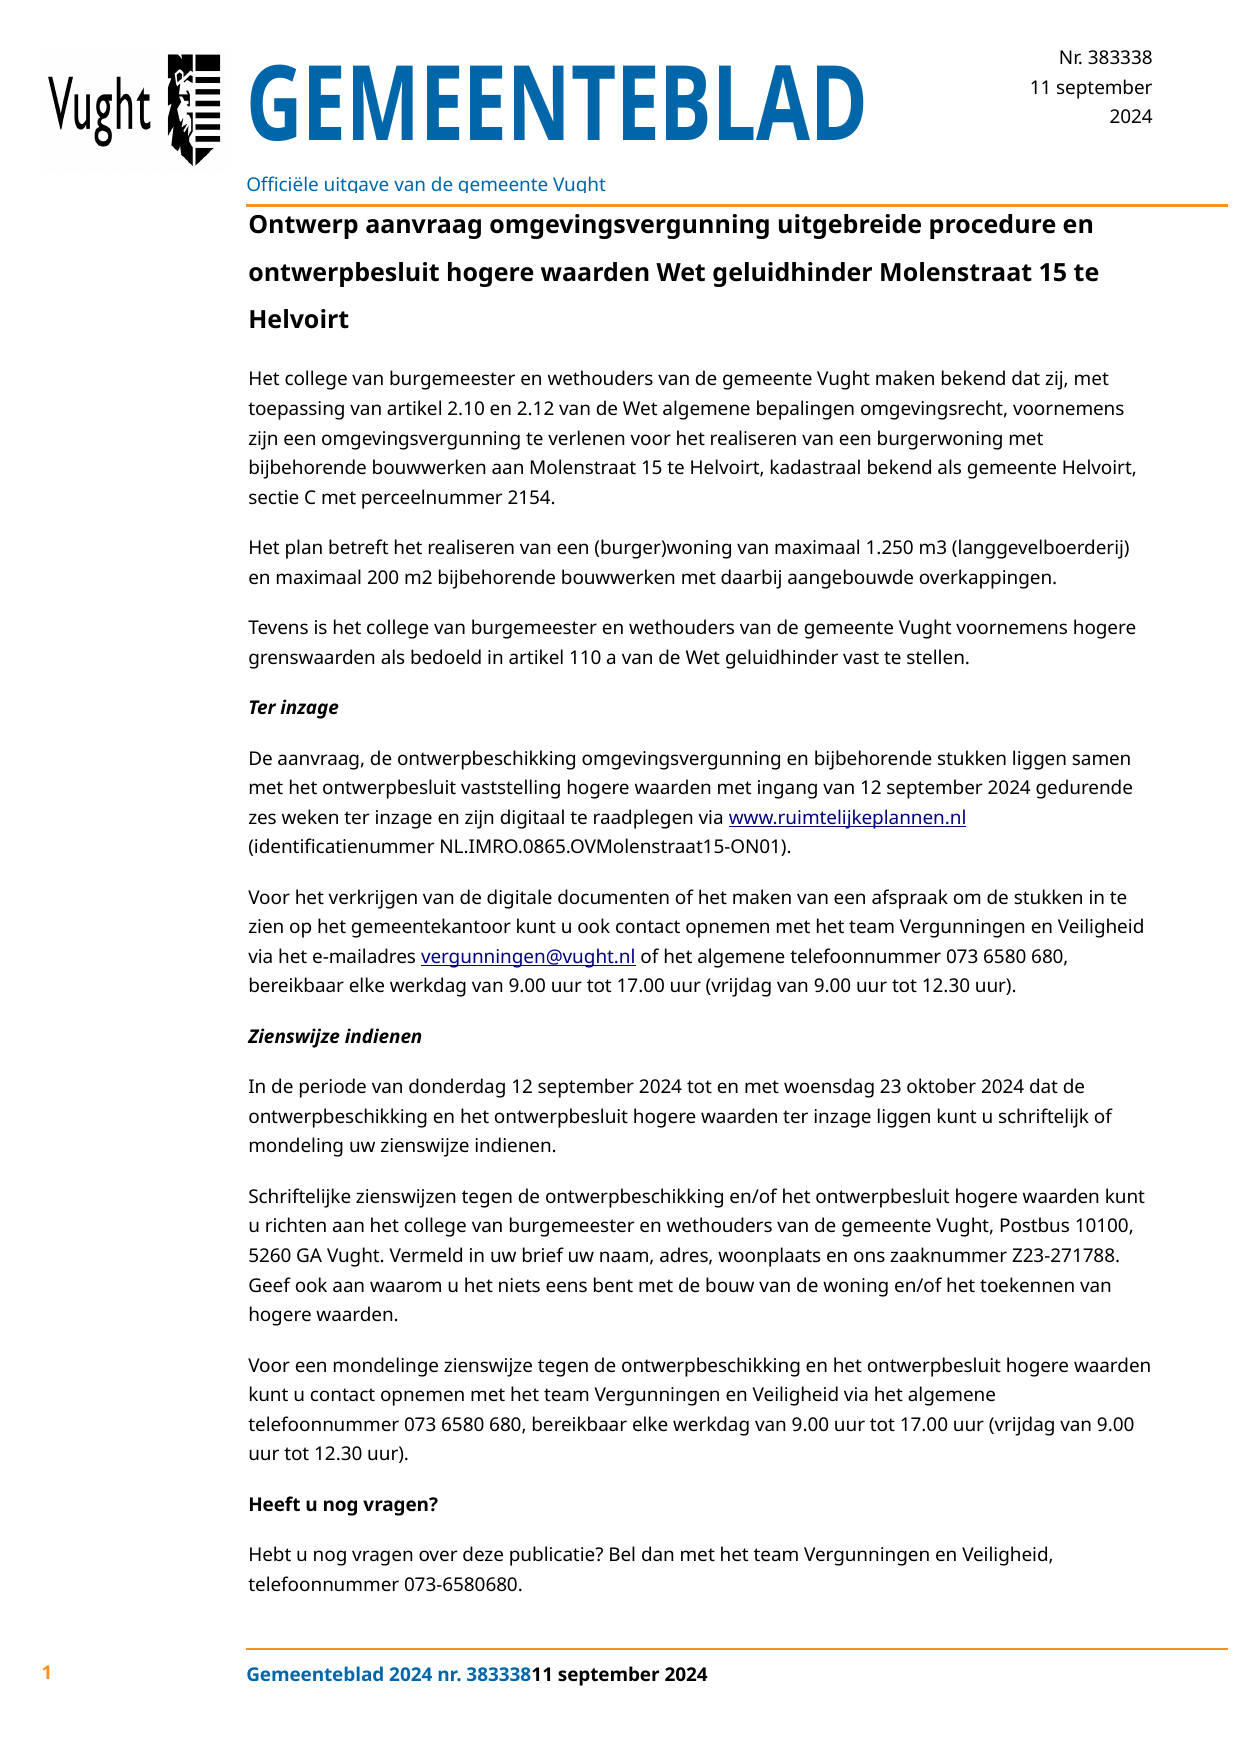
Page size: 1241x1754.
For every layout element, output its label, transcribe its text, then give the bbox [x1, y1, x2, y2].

text Schriftelijke zienswijzen tegen de ontwerpbeschikking en/of het ontwerpbesluit hogere waarden kunt u richten aan het college van burgemeester en wethouders van de gemeente Vught, Postbus 10100, 5260 GA Vught. Vermeld in uw brief uw naam, adres, woonplaats en ons zaaknummer Z23-271788. Geef ook aan waarom u het niets eens bent met de bouw van de woning en/of het toekennen van hogere waarden. [248, 1183, 1152, 1327]
text Het plan betreft het realiseren van een (burger)woning van maximaal 1.250 m3 (langgevelboerderij) en maximaal 200 m2 bijbehorende bouwwerken met daarbij aangebouwde overkappingen. [248, 534, 1152, 589]
picture [41, 47, 231, 172]
text Tevens is het college van burgemeester en wethouders van de gemeente Vught voornemens hogere grenswaarden als bedoeld in artikel 110 a van de Wet geluidhinder vast te stellen. [248, 614, 1152, 669]
text Voor een mondelinge zienswijze tegen de ontwerpbeschikking en het ontwerpbesluit hogere waarden kunt u contact opnemen met het team Vergunningen en Veiligheid via het algemene telefoonnummer 073 6580 680, bereikbaar elke werkdag van 9.00 uur tot 17.00 uur (vrijdag van 9.00 uur tot 12.30 uur). [248, 1352, 1152, 1466]
text Hebt u nog vragen over deze publicatie? Bel dan met het team Vergunningen en Veiligheid, telefoonnummer 073-6580680. [248, 1541, 1152, 1597]
text Voor het verkrijgen van de digitale documenten of het maken van een afspraak om de stukken in te zien op het gemeentekantoor kunt u ook contact opnemen met het team Vergunningen en Veiligheid via het e-mailadres vergunningen@vught.nl of het algemene telefoonnummer 073 6580 680, bereikbaar elke werkdag van 9.00 uur tot 17.00 uur (vrijdag van 9.00 uur tot 12.30 uur). [248, 884, 1152, 998]
text Ontwerp aanvraag omgevingsvergunning uitgebreide procedure en ontwerpbesluit hogere waarden Wet geluidhinder Molenstraat 15 te Helvoirt [248, 207, 1152, 336]
text Zienswijze indienen [248, 1023, 1152, 1049]
text Ter inzage [248, 694, 1152, 720]
text In de periode van donderdag 12 september 2024 tot en met woensdag 23 oktober 2024 dat de ontwerpbeschikking en het ontwerpbesluit hogere waarden ter inzage liggen kunt u schriftelijk of mondeling uw zienswijze indienen. [248, 1073, 1152, 1158]
text Heeft u nog vragen? [248, 1491, 1152, 1517]
text De aanvraag, de ontwerpbeschikking omgevingsvergunning en bijbehorende stukken liggen samen met het ontwerpbesluit vaststelling hogere waarden met ingang van 12 september 2024 gedurende zes weken ter inzage en zijn digitaal te raadplegen via www.ruimtelijkeplannen.nl (identificatienummer NL.IMRO.0865.OVMolenstraat15-ON01). [248, 745, 1152, 859]
text Het college van burgemeester en wethouders van de gemeente Vught maken bekend dat zij, met toepassing van artikel 2.10 en 2.12 van de Wet algemene bepalingen omgevingsrecht, voornemens zijn een omgevingsvergunning te verlenen voor het realiseren van een burgerwoning met bijbehorende bouwwerken aan Molenstraat 15 te Helvoirt, kadastraal bekend als gemeente Helvoirt, sectie C met perceelnummer 2154. [248, 366, 1152, 509]
